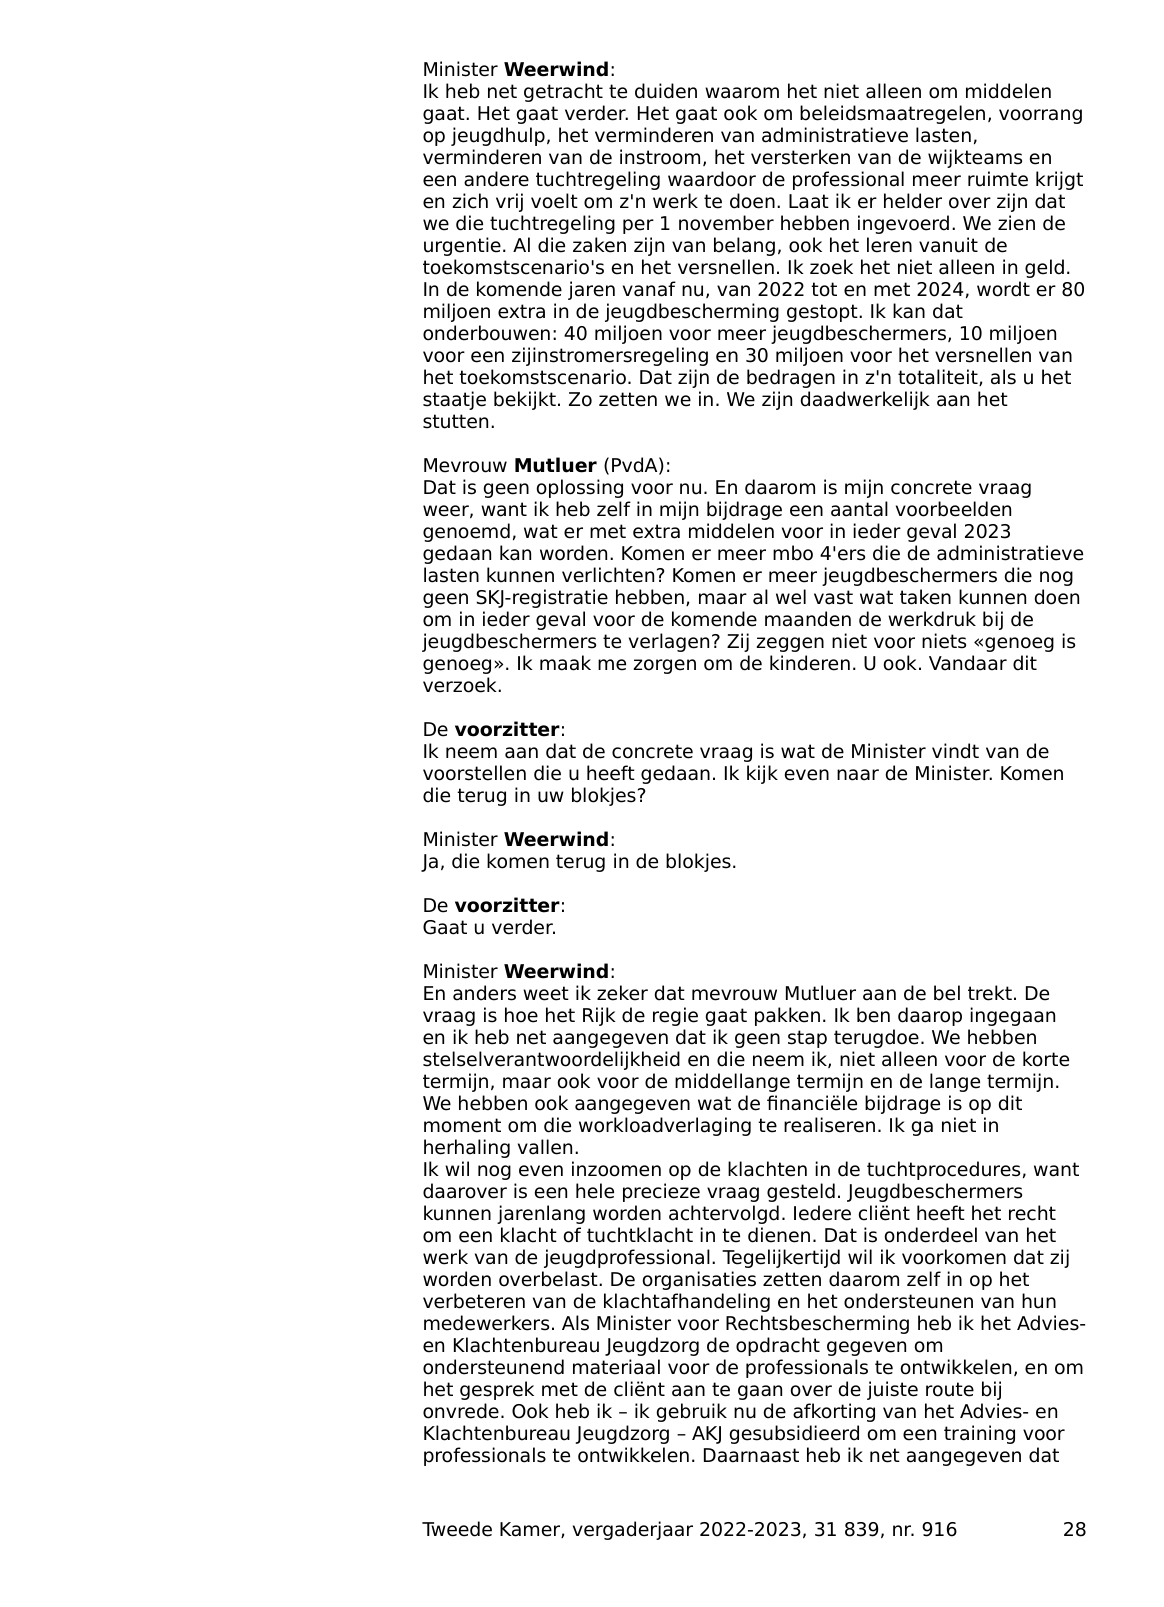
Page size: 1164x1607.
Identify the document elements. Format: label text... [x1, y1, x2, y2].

text Minister Weerwind: [422, 961, 1087, 983]
text Ik heb net getracht te duiden waarom het niet alleen om middelen gaat. Het gaat verder. Het gaat ook om beleidsmaatregelen, voorrang op jeugdhulp, het verminderen van administratieve lasten, verminderen van de instroom, het versterken van de wijkteams en een andere tuchtregeling waardoor de professional meer ruimte krijgt en zich vrij voelt om z'n werk te doen. Laat ik er helder over zijn dat we die tuchtregeling per 1 november hebben ingevoerd. We zien de urgentie. Al die zaken zijn van belang, ook het leren vanuit de toekomstscenario's en het versnellen. Ik zoek het niet alleen in geld. In de komende jaren vanaf nu, van 2022 tot en met 2024, wordt er 80 miljoen extra in de jeugdbescherming gestopt. Ik kan dat onderbouwen: 40 miljoen voor meer jeugdbeschermers, 10 miljoen voor een zijinstromersregeling en 30 miljoen voor het versnellen van het toekomstscenario. Dat zijn de bedragen in z'n totaliteit, als u het staatje bekijkt. Zo zetten we in. We zijn daadwerkelijk aan het stutten. [422, 81, 1087, 433]
text Dat is geen oplossing voor nu. En daarom is mijn concrete vraag weer, want ik heb zelf in mijn bijdrage een aantal voorbeelden genoemd, wat er met extra middelen voor in ieder geval 2023 gedaan kan worden. Komen er meer mbo 4'ers die de administratieve lasten kunnen verlichten? Komen er meer jeugdbeschermers die nog geen SKJ-registratie hebben, maar al wel vast wat taken kunnen doen om in ieder geval voor de komende maanden de werkdruk bij de jeugdbeschermers te verlagen? Zij zeggen niet voor niets «genoeg is genoeg». Ik maak me zorgen om de kinderen. U ook. Vandaar dit verzoek. [422, 477, 1087, 697]
text Gaat u verder. [422, 917, 1087, 939]
text Ik wil nog even inzoomen op de klachten in de tuchtprocedures, want daarover is een hele precieze vraag gesteld. Jeugdbeschermers kunnen jarenlang worden achtervolgd. Iedere cliënt heeft het recht om een klacht of tuchtklacht in te dienen. Dat is onderdeel van het werk van de jeugdprofessional. Tegelijkertijd wil ik voorkomen dat zij worden overbelast. De organisaties zetten daarom zelf in op het verbeteren van de klachtafhandeling en het ondersteunen van hun medewerkers. Als Minister voor Rechtsbescherming heb ik het Advies- en Klachtenbureau Jeugdzorg de opdracht gegeven om ondersteunend materiaal voor de professionals te ontwikkelen, en om het gesprek met de cliënt aan te gaan over de juiste route bij onvrede. Ook heb ik – ik gebruik nu de afkorting van het Advies- en Klachtenbureau Jeugdzorg – AKJ gesubsidieerd om een training voor professionals te ontwikkelen. Daarnaast heb ik net aangegeven dat [422, 1159, 1087, 1467]
text Ja, die komen terug in de blokjes. [422, 851, 1087, 873]
text Minister Weerwind: [422, 59, 1087, 81]
text Ik neem aan dat de concrete vraag is wat de Minister vindt van de voorstellen die u heeft gedaan. Ik kijk even naar de Minister. Komen die terug in uw blokjes? [422, 741, 1087, 807]
text De voorzitter: [422, 719, 1087, 741]
text En anders weet ik zeker dat mevrouw Mutluer aan de bel trekt. De vraag is hoe het Rijk de regie gaat pakken. Ik ben daarop ingegaan en ik heb net aangegeven dat ik geen stap terugdoe. We hebben stelselverantwoordelijkheid en die neem ik, niet alleen voor de korte termijn, maar ook voor de middellange termijn en de lange termijn. We hebben ook aangegeven wat de financiële bijdrage is op dit moment om die workloadverlaging te realiseren. Ik ga niet in herhaling vallen. [422, 983, 1087, 1159]
text De voorzitter: [422, 895, 1087, 917]
text Minister Weerwind: [422, 829, 1087, 851]
text Mevrouw Mutluer (PvdA): [422, 455, 1087, 477]
